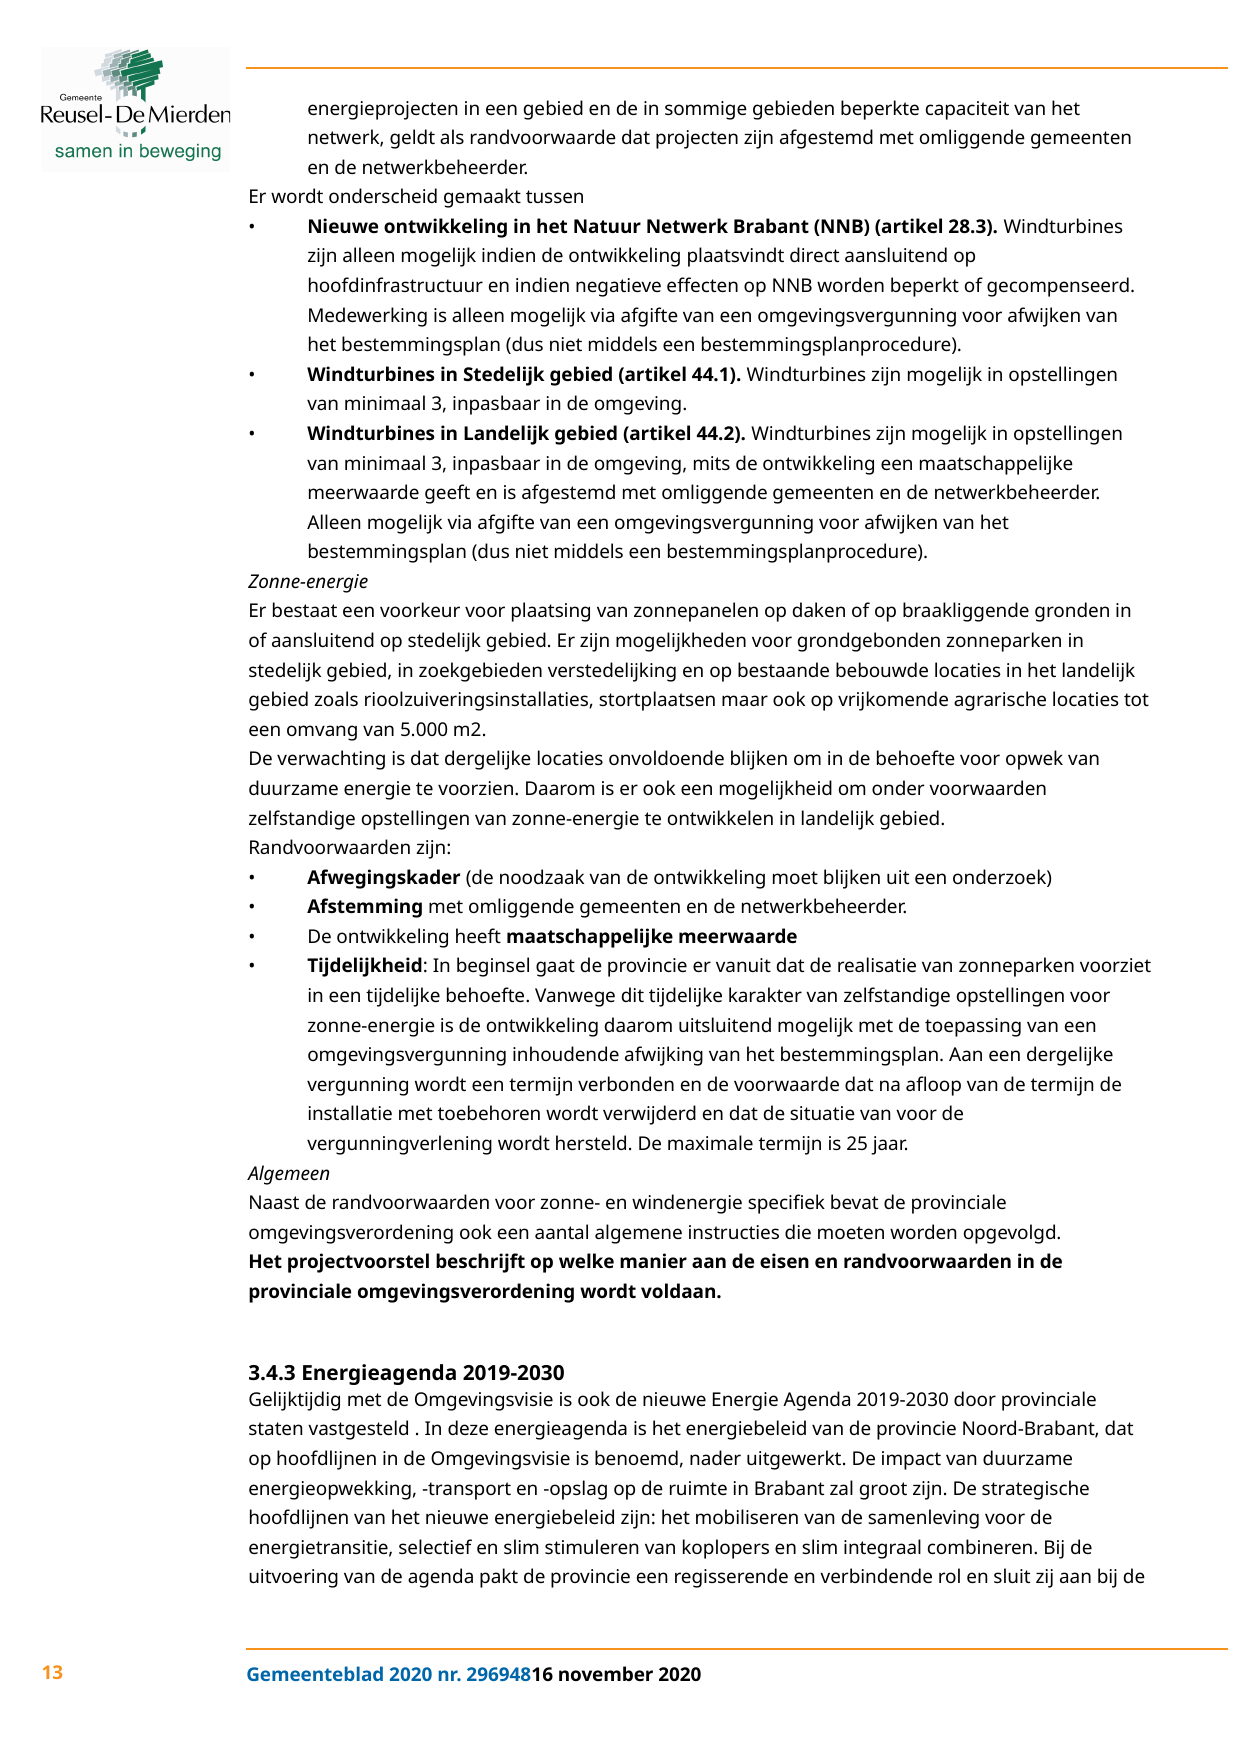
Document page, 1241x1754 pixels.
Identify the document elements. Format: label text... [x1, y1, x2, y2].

text Gelijktijdig met de Omgevingsvisie is ook de nieuwe Energie Agenda 2019-2030 door provinciale staten vastgesteld . In deze energieagenda is het energiebeleid van de provincie Noord-Brabant, dat op hoofdlijnen in de Omgevingsvisie is benoemd, nader uitgewerkt. De impact van duurzame energieopwekking, -transport en -opslag op de ruimte in Brabant zal groot zijn. De strategische hoofdlijnen van het nieuwe energiebeleid zijn: het mobiliseren van de samenleving voor de energietransitie, selectief en slim stimuleren van koplopers en slim integraal combineren. Bij de uitvoering van de agenda pakt de provincie een regisserende en verbindende rol en sluit zij aan bij de [248, 1386, 1152, 1589]
list Afstemming met omliggende gemeenten en de netwerkbeheerder. [248, 893, 1152, 919]
list Windturbines in Stedelijk gebied (artikel 44.1). Windturbines zijn mogelijk in opstellingen van minimaal 3, inpasbaar in de omgeving. [248, 361, 1152, 416]
list Tijdelijkheid: In beginsel gaat de provincie er vanuit dat de realisatie van zonneparken voorziet in een tijdelijke behoefte. Vanwege dit tijdelijke karakter van zelfstandige opstellingen voor zonne-energie is de ontwikkeling daarom uitsluitend mogelijk met de toepassing van een omgevingsvergunning inhoudende afwijking van het bestemmingsplan. Aan een dergelijke vergunning wordt een termijn verbonden en de voorwaarde dat na afloop van de termijn de installatie met toebehoren wordt verwijderd en dat de situatie van voor de vergunningverlening wordt hersteld. De maximale termijn is 25 jaar. [248, 953, 1152, 1156]
text Algemeen [248, 1160, 1152, 1186]
text 3.4.3 Energieagenda 2019-2030 [248, 1358, 1152, 1386]
list Windturbines in Landelijk gebied (artikel 44.2). Windturbines zijn mogelijk in opstellingen van minimaal 3, inpasbaar in de omgeving, mits de ontwikkeling een maatschappelijke meerwaarde geeft en is afgestemd met omliggende gemeenten en de netwerkbeheerder. Alleen mogelijk via afgifte van een omgevingsvergunning voor afwijken van het bestemmingsplan (dus niet middels een bestemmingsplanprocedure). [248, 420, 1152, 564]
table_header Het projectvoorstel beschrijft op welke manier aan de eisen en randvoorwaarden in de provinciale omgevingsverordening wordt voldaan. [248, 1249, 1152, 1304]
list De ontwikkeling heeft maatschappelijke meerwaarde [248, 923, 1152, 949]
list Nieuwe ontwikkeling in het Natuur Netwerk Brabant (NNB) (artikel 28.3). Windturbines zijn alleen mogelijk indien de ontwikkeling plaatsvindt direct aansluitend op hoofdinfrastructuur en indien negatieve effecten op NNB worden beperkt of gecompenseerd. Medewerking is alleen mogelijk via afgifte van een omgevingsvergunning voor afwijken van het bestemmingsplan (dus niet middels een bestemmingsplanprocedure). [248, 213, 1152, 357]
text Er wordt onderscheid gemaakt tussen [248, 183, 1152, 209]
text Randvoorwaarden zijn: [248, 834, 1152, 860]
list energieprojecten in een gebied en de in sommige gebieden beperkte capaciteit van het netwerk, geldt als randvoorwaarde dat projecten zijn afgestemd met omliggende gemeenten en de netwerkbeheerder. [248, 95, 1152, 180]
text Er bestaat een voorkeur voor plaatsing van zonnepanelen op daken of op braakliggende gronden in of aansluitend op stedelijk gebied. Er zijn mogelijkheden voor grondgebonden zonneparken in stedelijk gebied, in zoekgebieden verstedelijking en op bestaande bebouwde locaties in het landelijk gebied zoals rioolzuiveringsinstallaties, stortplaatsen maar ook op vrijkomende agrarische locaties tot een omvang van 5.000 m2. [248, 598, 1152, 742]
text De verwachting is dat dergelijke locaties onvoldoende blijken om in de behoefte voor opwek van duurzame energie te voorzien. Daarom is er ook een mogelijkheid om onder voorwaarden zelfstandige opstellingen van zonne-energie te ontwikkelen in landelijk gebied. [248, 746, 1152, 831]
list Afwegingskader (de noodzaak van de ontwikkeling moet blijken uit een onderzoek) [248, 864, 1152, 890]
picture [41, 47, 231, 172]
text Zonne-energie [248, 568, 1152, 594]
text Naast de randvoorwaarden voor zonne- en windenergie specifiek bevat de provinciale omgevingsverordening ook een aantal algemene instructies die moeten worden opgevolgd. [248, 1189, 1152, 1245]
